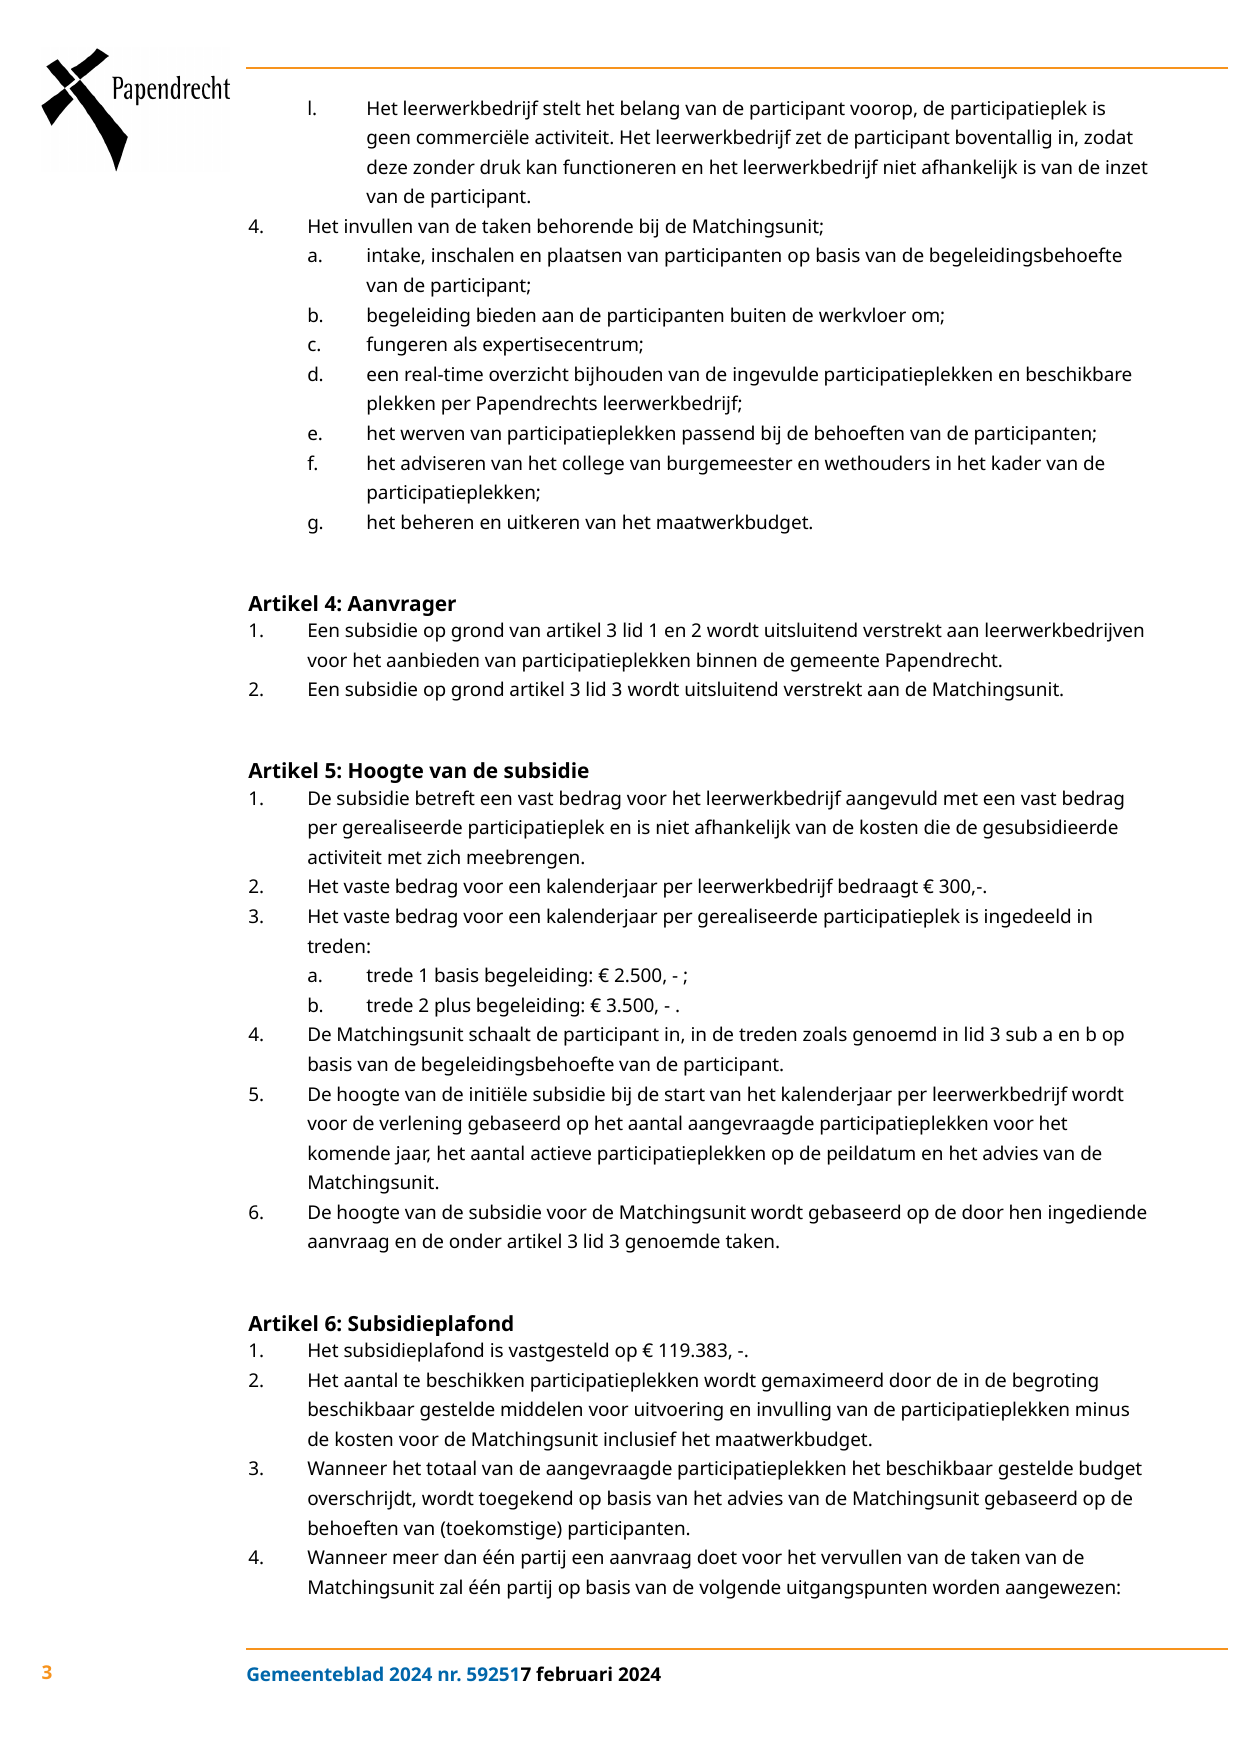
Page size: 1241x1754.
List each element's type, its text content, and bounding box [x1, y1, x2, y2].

list intake, inschalen en plaatsen van participanten op basis van de begeleidingsbehoefte van de participant; [307, 243, 1152, 298]
list Het leerwerkbedrijf stelt het belang van de participant voorop, de participatieplek is geen commerciële activiteit. Het leerwerkbedrijf zet de participant boventallig in, zodat deze zonder druk kan functioneren en het leerwerkbedrijf niet afhankelijk is van de inzet van de participant. [307, 95, 1152, 209]
list Wanneer het totaal van de aangevraagde participatieplekken het beschikbaar gestelde budget overschrijdt, wordt toegekend op basis van het advies van de Matchingsunit gebaseerd op de behoeften van (toekomstige) participanten. [248, 1456, 1152, 1540]
list het adviseren van het college van burgemeester en wethouders in het kader van de participatieplekken; [307, 450, 1152, 505]
list het werven van participatieplekken passend bij de behoeften van de participanten; [307, 420, 1152, 446]
list een real-time overzicht bijhouden van de ingevulde participatieplekken en beschikbare plekken per Papendrechts leerwerkbedrijf; [307, 361, 1152, 416]
list trede 1 basis begeleiding: € 2.500, - ; [307, 962, 1152, 988]
list trede 2 plus begeleiding: € 3.500, - . [307, 992, 1152, 1018]
list De hoogte van de subsidie voor de Matchingsunit wordt gebaseerd op de door hen ingediende aanvraag en de onder artikel 3 lid 3 genoemde taken. [248, 1199, 1152, 1254]
list fungeren als expertisecentrum; [307, 331, 1152, 357]
list Een subsidie op grond artikel 3 lid 3 wordt uitsluitend verstrekt aan de Matchingsunit. [248, 677, 1152, 702]
text Artikel 6: Subsidieplafond [248, 1309, 1152, 1337]
list De Matchingsunit schaalt de participant in, in de treden zoals genoemd in lid 3 sub a en b op basis van de begeleidingsbehoefte van de participant. [248, 1022, 1152, 1077]
text Artikel 5: Hoogte van de subsidie [248, 757, 1152, 785]
list begeleiding bieden aan de participanten buiten de werkvloer om; [307, 302, 1152, 328]
list Het vaste bedrag voor een kalenderjaar per gerealiseerde participatieplek is ingedeeld in treden: [248, 903, 1152, 959]
list Een subsidie op grond van artikel 3 lid 1 en 2 wordt uitsluitend verstrekt aan leerwerkbedrijven voor het aanbieden van participatieplekken binnen de gemeente Papendrecht. [248, 617, 1152, 673]
list Het subsidieplafond is vastgesteld op € 119.383, -. [248, 1337, 1152, 1363]
picture [41, 47, 231, 172]
list Het vaste bedrag voor een kalenderjaar per leerwerkbedrijf bedraagt € 300,-. [248, 874, 1152, 899]
list Het invullen van de taken behorende bij de Matchingsunit; [248, 213, 1152, 239]
list Wanneer meer dan één partij een aanvraag doet voor het vervullen van de taken van de Matchingsunit zal één partij op basis van de volgende uitgangspunten worden aangewezen: [248, 1544, 1152, 1599]
text Artikel 4: Aanvrager [248, 589, 1152, 617]
list De hoogte van de initiële subsidie bij de start van het kalenderjaar per leerwerkbedrijf wordt voor de verlening gebaseerd op het aantal aangevraagde participatieplekken voor het komende jaar, het aantal actieve participatieplekken op de peildatum en het advies van de Matchingsunit. [248, 1081, 1152, 1195]
list Het aantal te beschikken participatieplekken wordt gemaximeerd door de in de begroting beschikbaar gestelde middelen voor uitvoering en invulling van de participatieplekken minus de kosten voor de Matchingsunit inclusief het maatwerkbudget. [248, 1367, 1152, 1452]
list het beheren en uitkeren van het maatwerkbudget. [307, 509, 1152, 535]
list De subsidie betreft een vast bedrag voor het leerwerkbedrijf aangevuld met een vast bedrag per gerealiseerde participatieplek en is niet afhankelijk van de kosten die de gesubsidieerde activiteit met zich meebrengen. [248, 785, 1152, 870]
